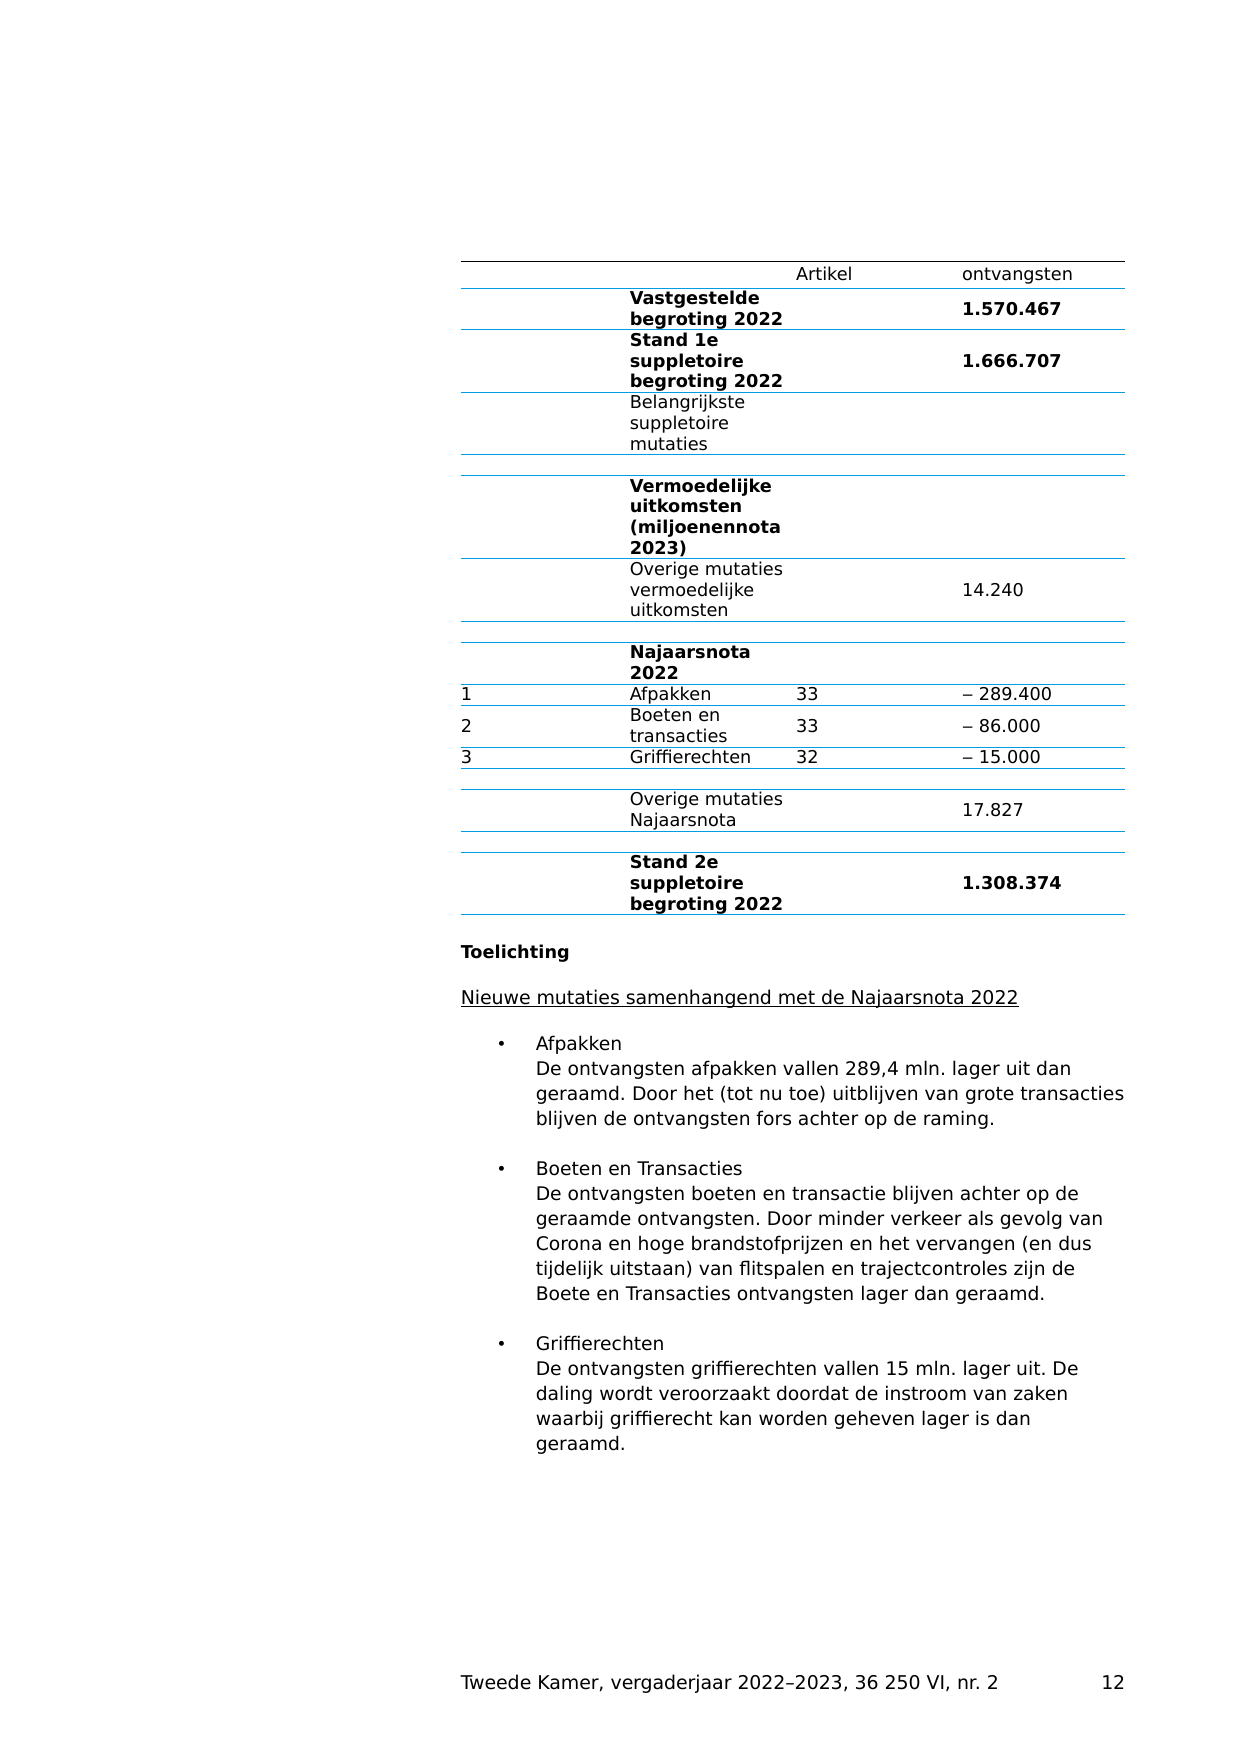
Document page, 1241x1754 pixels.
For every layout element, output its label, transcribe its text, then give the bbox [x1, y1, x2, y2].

table_cell [627, 455, 793, 475]
table_cell [461, 832, 627, 852]
table_cell [959, 455, 1125, 475]
list Afpakken [498, 1031, 1125, 1056]
table_cell Boeten en transacties [627, 706, 793, 747]
table_cell [959, 832, 1125, 852]
table_cell Najaarsnota 2022 [627, 643, 793, 684]
table_cell [793, 790, 959, 831]
list Griffierechten [498, 1331, 1125, 1356]
table_cell 1.570.467 [959, 289, 1125, 329]
table_cell Afpakken [627, 685, 793, 705]
table_cell [627, 622, 793, 642]
table_cell 33 [793, 685, 959, 705]
text Toelichting [461, 940, 1125, 963]
table_cell 2 [461, 706, 627, 747]
table_cell ‒ 86.000 [959, 706, 1125, 747]
table_cell [461, 262, 627, 288]
table_cell 14.240 [959, 559, 1125, 621]
list De ontvangsten griffierechten vallen 15 mln. lager uit. De daling wordt veroorzaakt doordat de instroom van zaken waarbij griffierecht kan worden geheven lager is dan geraamd. [498, 1356, 1125, 1456]
table_cell 1.308.374 [959, 853, 1125, 914]
table_cell [627, 769, 793, 789]
table_cell [461, 330, 627, 392]
table_cell [793, 476, 959, 558]
list De ontvangsten boeten en transactie blijven achter op de geraamde ontvangsten. Door minder verkeer als gevolg van Corona en hoge brandstofprijzen en het vervangen (en dus tijdelijk uitstaan) van flitspalen en trajectcontroles zijn de Boete en Transacties ontvangsten lager dan geraamd. [498, 1181, 1125, 1331]
list De ontvangsten afpakken vallen 289,4 mln. lager uit dan geraamd. Door het (tot nu toe) uitblijven van grote transacties blijven de ontvangsten fors achter op de raming. [498, 1056, 1125, 1156]
table_cell [959, 622, 1125, 642]
table_cell [793, 853, 959, 914]
table_cell Stand 1e suppletoire begroting 2022 [627, 330, 793, 392]
table_cell [461, 455, 627, 475]
table_cell Belangrijkste suppletoire mutaties [627, 393, 793, 454]
table_cell [627, 832, 793, 852]
table_cell [461, 393, 627, 454]
table_cell 33 [793, 706, 959, 747]
table_cell [793, 289, 959, 329]
table_cell [793, 330, 959, 392]
list Boeten en Transacties [498, 1156, 1125, 1181]
text Nieuwe mutaties samenhangend met de Najaarsnota 2022 [461, 965, 1125, 1031]
table_header Tabel 2 Belangrijkste suppletoire ontvangstenmutaties 2022 (Tweede suppletoire begroting) (Bedragen x € 1.000) [461, 213, 1125, 261]
table_cell [461, 790, 627, 831]
table_cell [461, 643, 627, 684]
table_cell Artikel [793, 262, 959, 288]
table_cell 1.666.707 [959, 330, 1125, 392]
table_cell 3 [461, 748, 627, 768]
table_cell [959, 476, 1125, 558]
table_cell [959, 393, 1125, 454]
table_cell [793, 559, 959, 621]
table_cell [461, 853, 627, 914]
table_cell [461, 289, 627, 329]
table_cell Vermoedelijke uitkomsten (miljoenennota 2023) [627, 476, 793, 558]
table_cell ‒ 289.400 [959, 685, 1125, 705]
table_cell [793, 643, 959, 684]
table_cell 1 [461, 685, 627, 705]
table_cell Vastgestelde begroting 2022 [627, 289, 793, 329]
table_cell Griffierechten [627, 748, 793, 768]
table_cell Stand 2e suppletoire begroting 2022 [627, 853, 793, 914]
table_cell [461, 769, 627, 789]
table_cell [793, 769, 959, 789]
table_cell Overige mutaties vermoedelijke uitkomsten [627, 559, 793, 621]
table_cell ‒ 15.000 [959, 748, 1125, 768]
table_cell [959, 643, 1125, 684]
table_cell [627, 262, 793, 288]
table_cell 17.827 [959, 790, 1125, 831]
table_cell [959, 769, 1125, 789]
table_cell [793, 393, 959, 454]
table_cell [461, 622, 627, 642]
table_cell Overige mutaties Najaarsnota [627, 790, 793, 831]
table_cell [793, 622, 959, 642]
table_cell [461, 476, 627, 558]
table_cell [793, 455, 959, 475]
table_cell [793, 832, 959, 852]
table_cell 32 [793, 748, 959, 768]
table_cell ontvangsten [959, 262, 1125, 288]
table_cell [461, 559, 627, 621]
